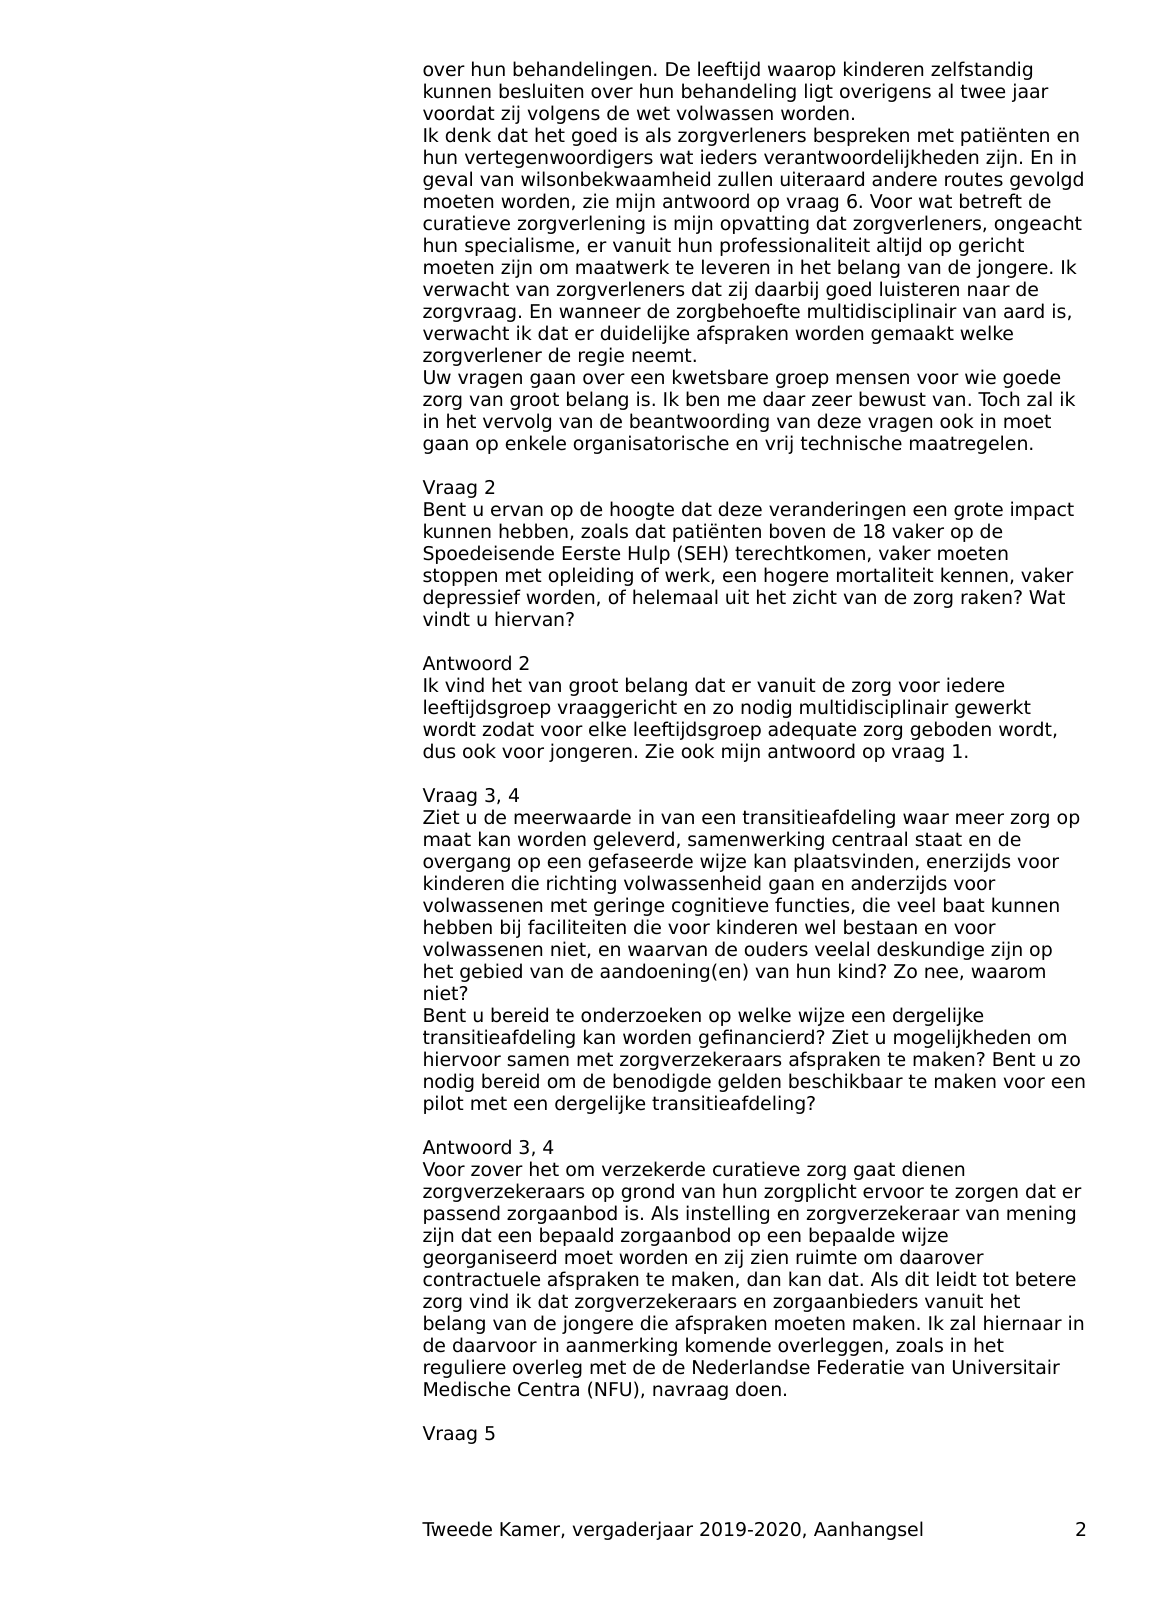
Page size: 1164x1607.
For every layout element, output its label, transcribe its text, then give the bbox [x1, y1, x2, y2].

text Antwoord 2 [422, 653, 1087, 675]
text Vraag 3, 4 [422, 785, 1087, 807]
text Ziet u de meerwaarde in van een transitieafdeling waar meer zorg op maat kan worden geleverd, samenwerking centraal staat en de overgang op een gefaseerde wijze kan plaatsvinden, enerzijds voor kinderen die richting volwassenheid gaan en anderzijds voor volwassenen met geringe cognitieve functies, die veel baat kunnen hebben bij faciliteiten die voor kinderen wel bestaan en voor volwassenen niet, en waarvan de ouders veelal deskundige zijn op het gebied van de aandoening(en) van hun kind? Zo nee, waarom niet? [422, 807, 1087, 1005]
text Voor zover het om verzekerde curatieve zorg gaat dienen zorgverzekeraars op grond van hun zorgplicht ervoor te zorgen dat er passend zorgaanbod is. Als instelling en zorgverzekeraar van mening zijn dat een bepaald zorgaanbod op een bepaalde wijze georganiseerd moet worden en zij zien ruimte om daarover contractuele afspraken te maken, dan kan dat. Als dit leidt tot betere zorg vind ik dat zorgverzekeraars en zorgaanbieders vanuit het belang van de jongere die afspraken moeten maken. Ik zal hiernaar in de daarvoor in aanmerking komende overleggen, zoals in het reguliere overleg met de de Nederlandse Federatie van Universitair Medische Centra (NFU), navraag doen. [422, 1159, 1087, 1401]
text Vraag 2 [422, 477, 1087, 499]
text Antwoord 3, 4 [422, 1137, 1087, 1159]
text over hun behandelingen. De leeftijd waarop kinderen zelfstandig kunnen besluiten over hun behandeling ligt overigens al twee jaar voordat zij volgens de wet volwassen worden. [422, 59, 1087, 125]
text Ik denk dat het goed is als zorgverleners bespreken met patiënten en hun vertegenwoordigers wat ieders verantwoordelijkheden zijn. En in geval van wilsonbekwaamheid zullen uiteraard andere routes gevolgd moeten worden, zie mijn antwoord op vraag 6. Voor wat betreft de curatieve zorgverlening is mijn opvatting dat zorgverleners, ongeacht hun specialisme, er vanuit hun professionaliteit altijd op gericht moeten zijn om maatwerk te leveren in het belang van de jongere. Ik verwacht van zorgverleners dat zij daarbij goed luisteren naar de zorgvraag. En wanneer de zorgbehoefte multidisciplinair van aard is, verwacht ik dat er duidelijke afspraken worden gemaakt welke zorgverlener de regie neemt. [422, 125, 1087, 367]
text Ik vind het van groot belang dat er vanuit de zorg voor iedere leeftijdsgroep vraaggericht en zo nodig multidisciplinair gewerkt wordt zodat voor elke leeftijdsgroep adequate zorg geboden wordt, dus ook voor jongeren. Zie ook mijn antwoord op vraag 1. [422, 675, 1087, 763]
text Bent u ervan op de hoogte dat deze veranderingen een grote impact kunnen hebben, zoals dat patiënten boven de 18 vaker op de Spoedeisende Eerste Hulp (SEH) terechtkomen, vaker moeten stoppen met opleiding of werk, een hogere mortaliteit kennen, vaker depressief worden, of helemaal uit het zicht van de zorg raken? Wat vindt u hiervan? [422, 499, 1087, 631]
text Uw vragen gaan over een kwetsbare groep mensen voor wie goede zorg van groot belang is. Ik ben me daar zeer bewust van. Toch zal ik in het vervolg van de beantwoording van deze vragen ook in moet gaan op enkele organisatorische en vrij technische maatregelen. [422, 367, 1087, 455]
text Vraag 5 [422, 1423, 1087, 1445]
text Bent u bereid te onderzoeken op welke wijze een dergelijke transitieafdeling kan worden gefinancierd? Ziet u mogelijkheden om hiervoor samen met zorgverzekeraars afspraken te maken? Bent u zo nodig bereid om de benodigde gelden beschikbaar te maken voor een pilot met een dergelijke transitieafdeling? [422, 1005, 1087, 1115]
